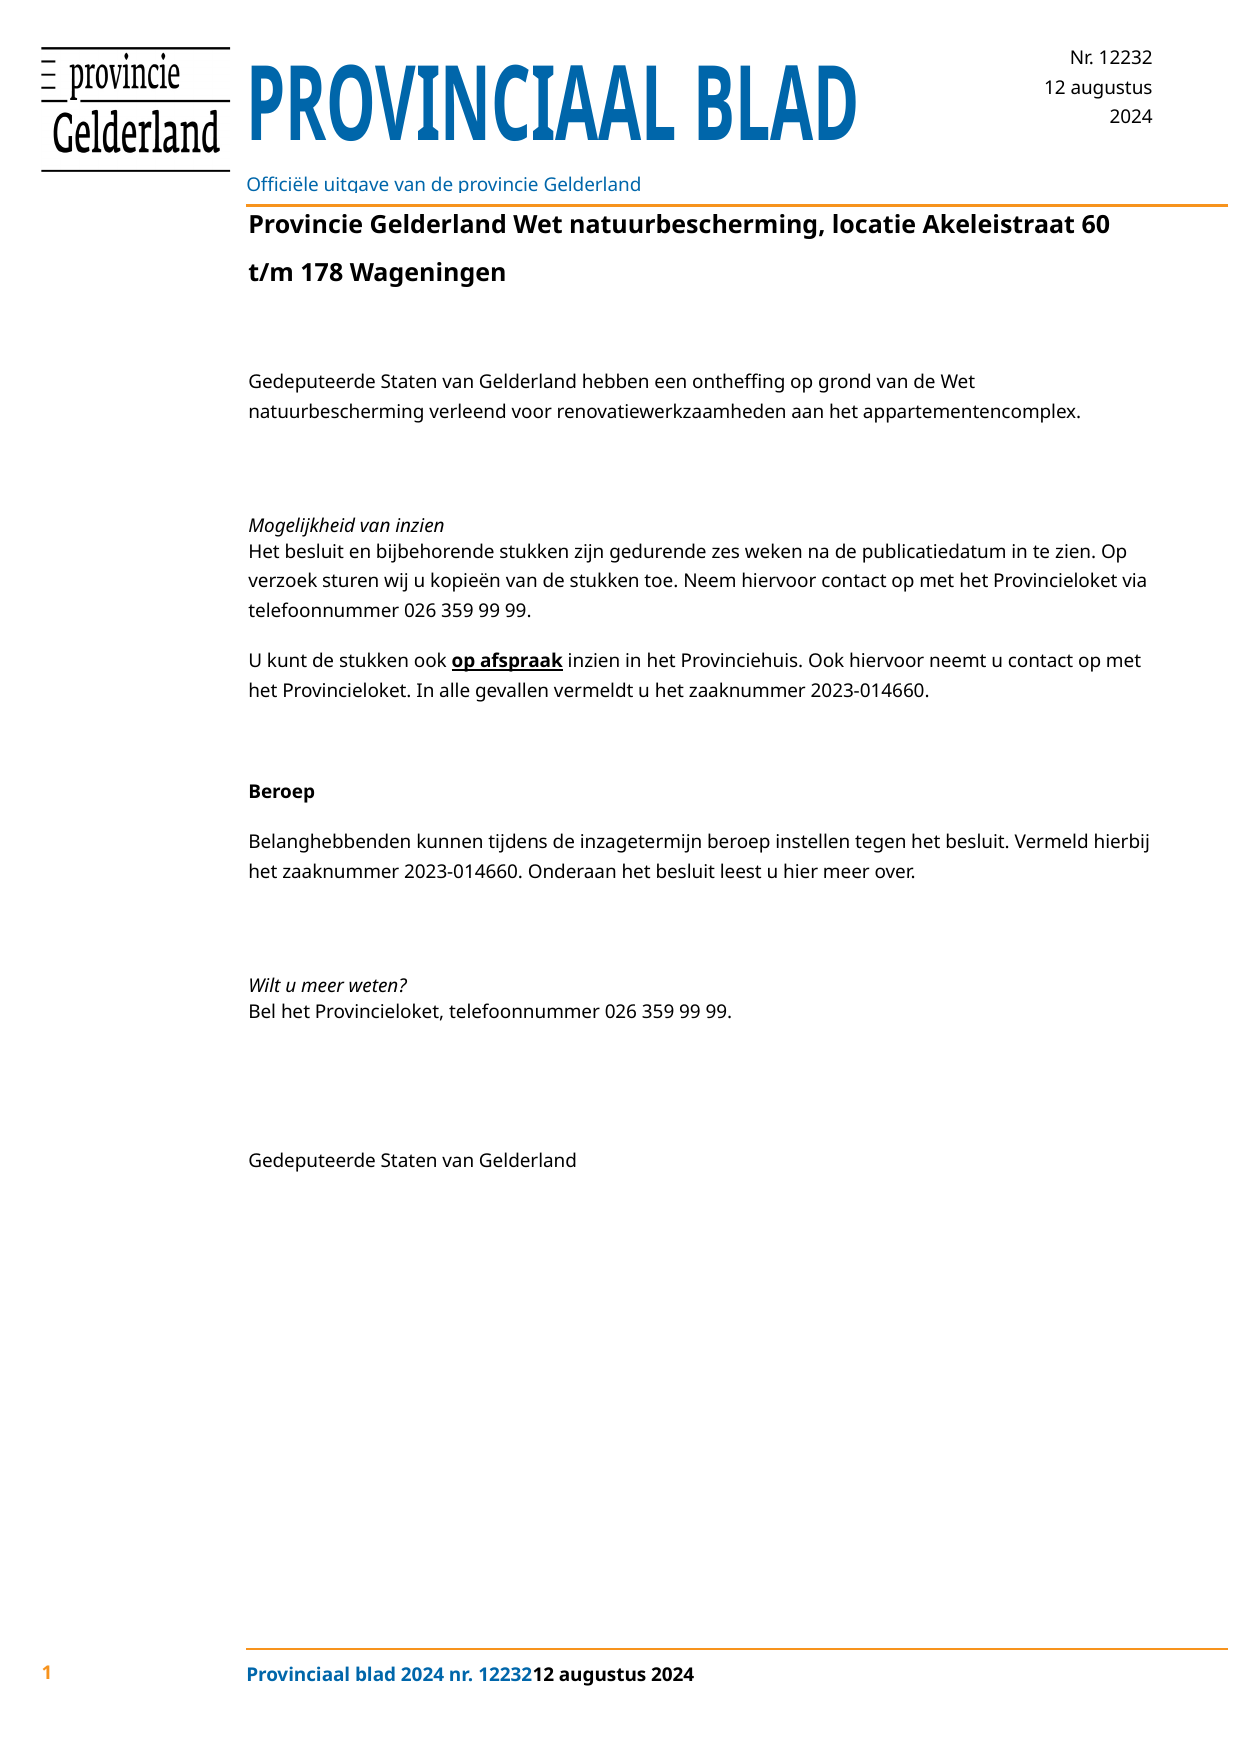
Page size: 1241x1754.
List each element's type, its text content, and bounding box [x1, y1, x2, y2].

text U kunt de stukken ook op afspraak inzien in het Provinciehuis. Ook hiervoor neemt u contact op met het Provincieloket. In alle gevallen vermeldt u het zaaknummer 2023-014660. [248, 648, 1152, 703]
text Belanghebbenden kunnen tijdens de inzagetermijn beroep instellen tegen het besluit. Vermeld hierbij het zaaknummer 2023-014660. Onderaan het besluit leest u hier meer over. [248, 828, 1152, 884]
text Gedeputeerde Staten van Gelderland hebben een ontheffing op grond van de Wet natuurbescherming verleend voor renovatiewerkzaamheden aan het appartementencomplex. [248, 368, 1152, 424]
text Bel het Provincieloket, telefoonnummer 026 359 99 99. [248, 998, 1152, 1024]
text Het besluit en bijbehorende stukken zijn gedurende zes weken na de publicatiedatum in te zien. Op verzoek sturen wij u kopieën van de stukken toe. Neem hiervoor contact op met het Provincieloket via telefoonnummer 026 359 99 99. [248, 538, 1152, 623]
picture [41, 47, 231, 172]
text Provincie Gelderland Wet natuurbescherming, locatie Akeleistraat 60 t/m 178 Wageningen [248, 207, 1152, 288]
text Mogelijkheid van inzien [248, 512, 1152, 538]
text Beroep [248, 778, 1152, 804]
text Wilt u meer weten? [248, 972, 1152, 998]
text Gedeputeerde Staten van Gelderland [248, 1147, 1152, 1172]
